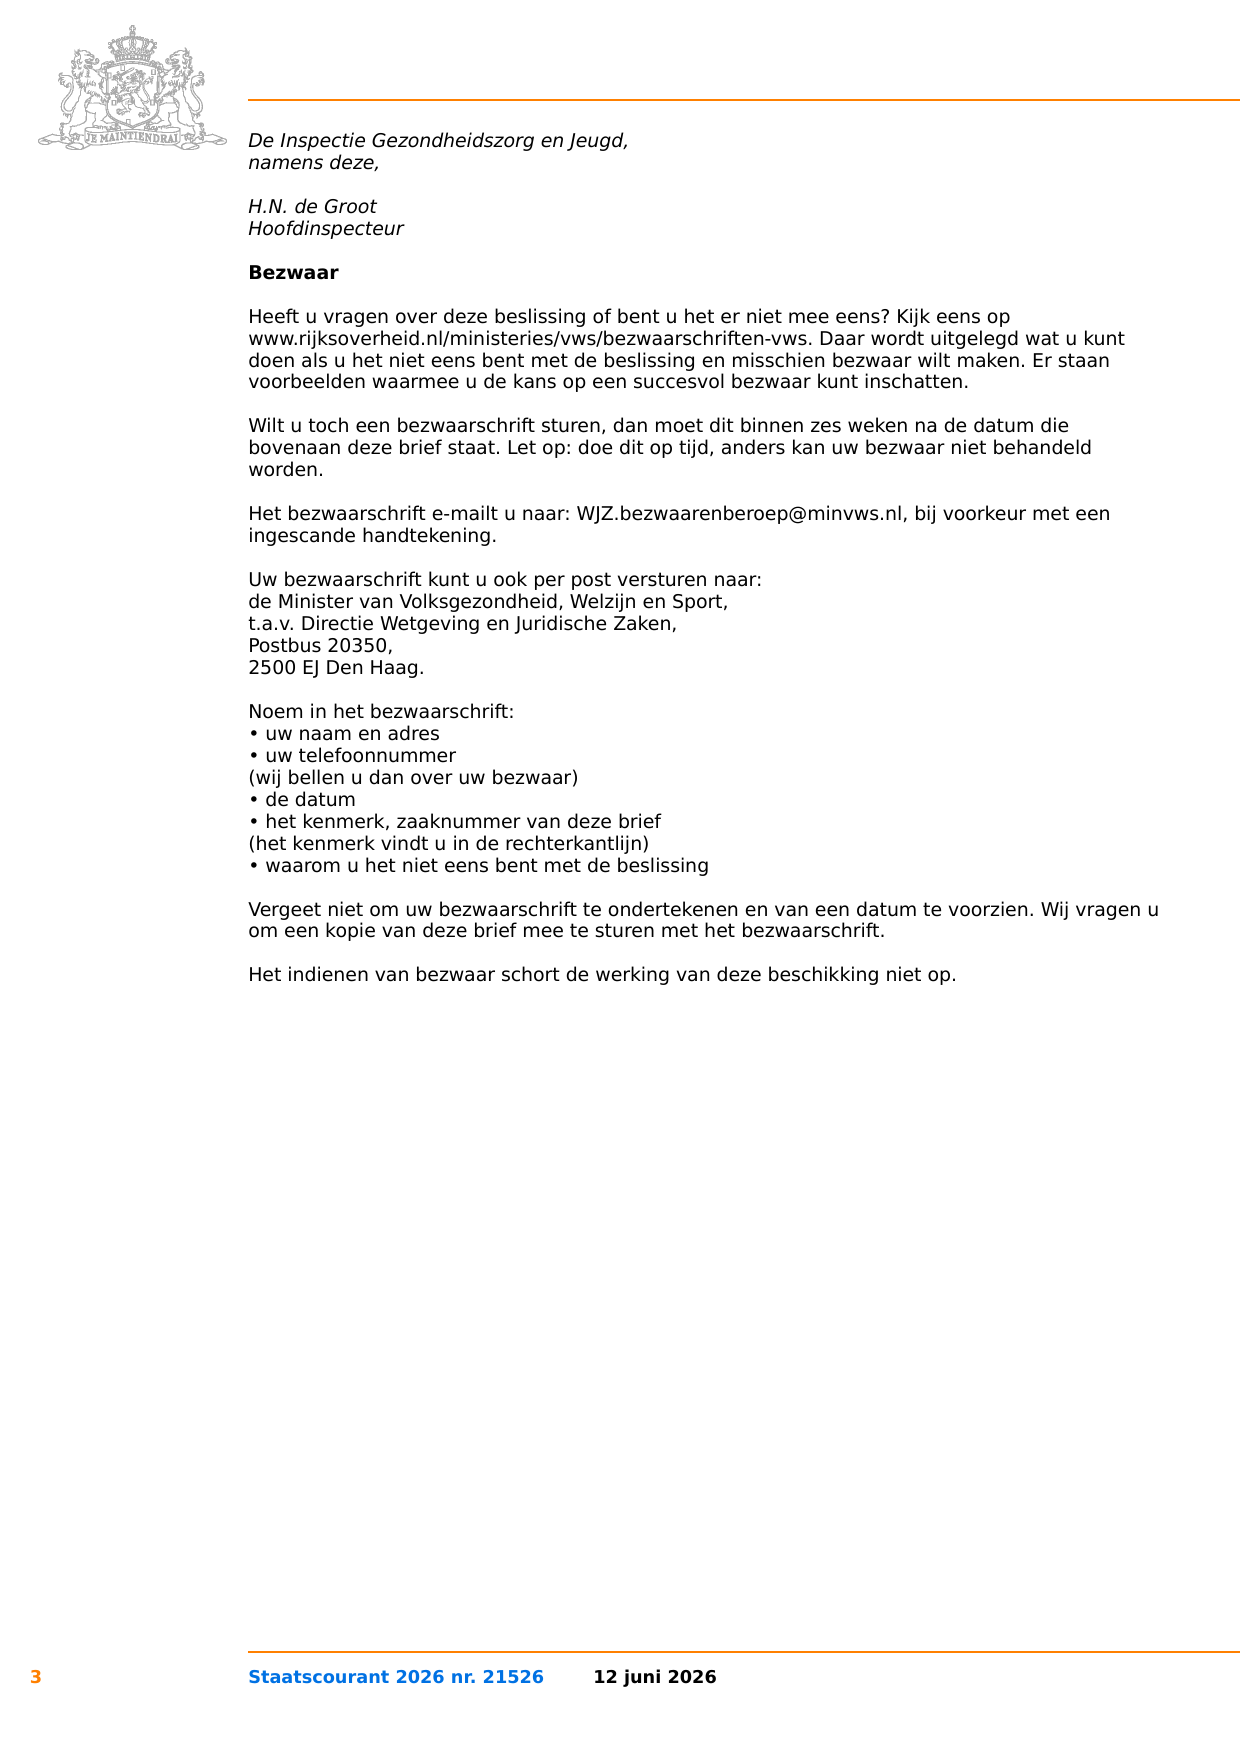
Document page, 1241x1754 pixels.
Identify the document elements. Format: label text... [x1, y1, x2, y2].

text Uw bezwaarschrift kunt u ook per post versturen naar: [248, 569, 1163, 591]
text Het bezwaarschrift e-mailt u naar: WJZ.bezwaarenberoep@minvws.nl, bij voorkeur met een ingescande handtekening. [248, 503, 1163, 547]
text • uw naam en adres [248, 723, 1163, 745]
text • waarom u het niet eens bent met de beslissing [248, 854, 1163, 877]
text Postbus 20350, [248, 635, 1163, 657]
text • het kenmerk, zaaknummer van deze brief [248, 811, 1163, 833]
text • de datum [248, 789, 1163, 811]
text Bezwaar [248, 262, 1163, 284]
text Heeft u vragen over deze beslissing of bent u het er niet mee eens? Kijk eens op www.rijksoverheid.nl/ministeries/vws/bezwaarschriften-vws. Daar wordt uitgelegd wat u kunt doen als u het niet eens bent met de beslissing en misschien bezwaar wilt maken. Er staan voorbeelden waarmee u de kans op een succesvol bezwaar kunt inschatten. [248, 306, 1163, 393]
text Vergeet niet om uw bezwaarschrift te ondertekenen en van een datum te voorzien. Wij vragen u om een kopie van deze brief mee te sturen met het bezwaarschrift. [248, 898, 1163, 942]
text Noem in het bezwaarschrift: [248, 701, 1163, 723]
text Wilt u toch een bezwaarschrift sturen, dan moet dit binnen zes weken na de datum die bovenaan deze brief staat. Let op: doe dit op tijd, anders kan uw bezwaar niet behandeld worden. [248, 415, 1163, 481]
text t.a.v. Directie Wetgeving en Juridische Zaken, [248, 613, 1163, 635]
text (wij bellen u dan over uw bezwaar) [248, 767, 1163, 789]
text 2500 EJ Den Haag. [248, 657, 1163, 679]
text • uw telefoonnummer [248, 745, 1163, 767]
text (het kenmerk vindt u in de rechterkantlijn) [248, 833, 1163, 854]
picture [38, 25, 227, 150]
text Het indienen van bezwaar schort de werking van deze beschikking niet op. [248, 964, 1163, 986]
text De Inspectie Gezondheidszorg en Jeugd, namens deze, H.N. de Groot Hoofdinspecteur [248, 130, 1163, 240]
text de Minister van Volksgezondheid, Welzijn en Sport, [248, 591, 1163, 613]
